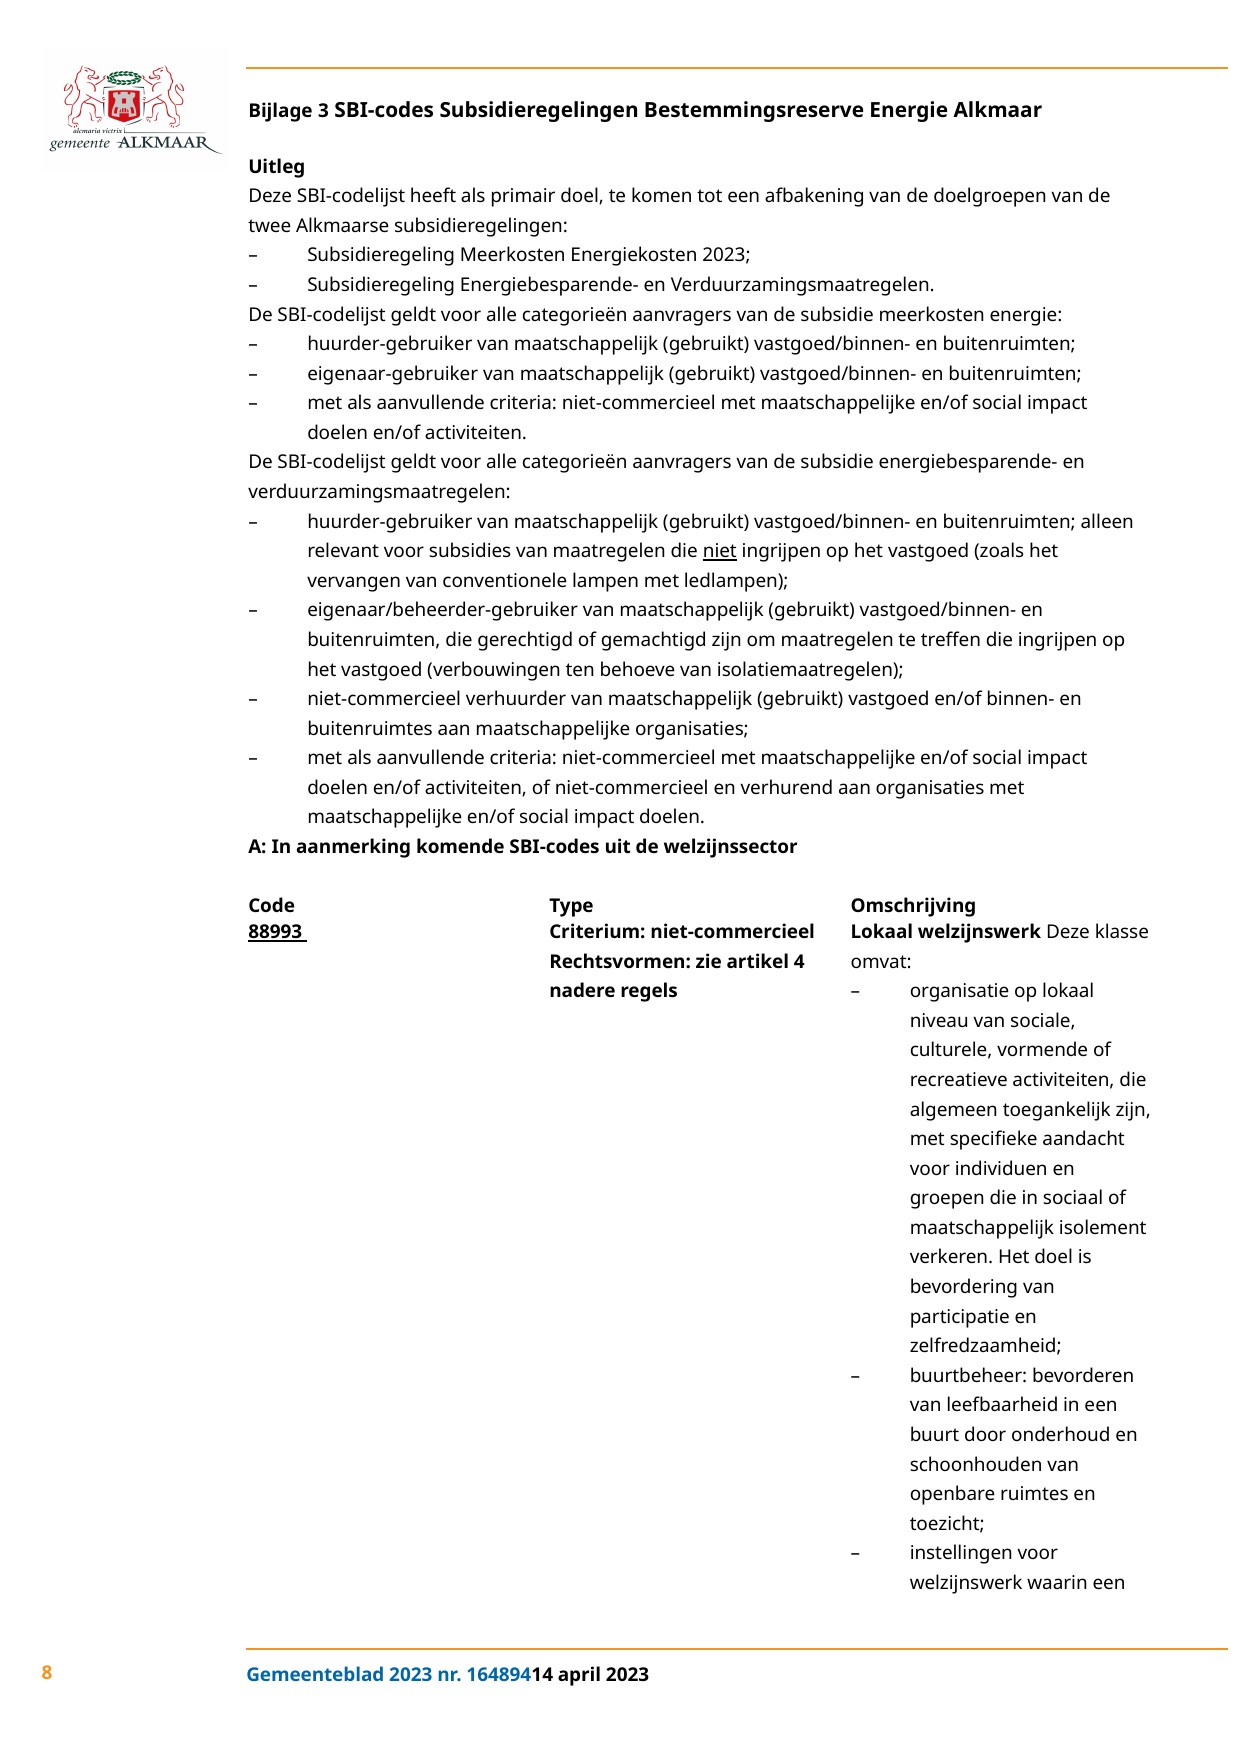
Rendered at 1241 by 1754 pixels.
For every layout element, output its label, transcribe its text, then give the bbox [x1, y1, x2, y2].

list niet-commercieel verhuurder van maatschappelijk (gebruikt) vastgoed en/of binnen- en buitenruimtes aan maatschappelijke organisaties; [248, 685, 1152, 741]
text Deze SBI-codelijst heeft als primair doel, te komen tot een afbakening van de doelgroepen van de twee Alkmaarse subsidieregelingen: [248, 182, 1152, 238]
text De SBI-codelijst geldt voor alle categorieën aanvragers van de subsidie meerkosten energie: [248, 301, 1152, 327]
text Uitleg [248, 153, 1152, 179]
list met als aanvullende criteria: niet-commercieel met maatschappelijke en/of social impact doelen en/of activiteiten, of niet-commercieel en verhurend aan organisaties met maatschappelijke en/of social impact doelen. [248, 744, 1152, 829]
table_cell Criterium: niet-commercieel Rechtsvormen: zie artikel 4 nadere regels [549, 918, 850, 1595]
text Bijlage 3 SBI-codes Subsidieregelingen Bestemmingsreserve Energie Alkmaar [248, 95, 1152, 123]
picture [41, 47, 231, 172]
text A: In aanmerking komende SBI-codes uit de welzijnssector [248, 833, 1152, 859]
list Subsidieregeling Meerkosten Energiekosten 2023; [248, 242, 1152, 267]
list met als aanvullende criteria: niet-commercieel met maatschappelijke en/of social impact doelen en/of activiteiten. [248, 389, 1152, 445]
table_header Code [248, 893, 549, 918]
list Subsidieregeling Energiebesparende- en Verduurzamingsmaatregelen. [248, 271, 1152, 297]
table_header Type [549, 893, 850, 918]
list huurder-gebruiker van maatschappelijk (gebruikt) vastgoed/binnen- en buitenruimten; alleen relevant voor subsidies van maatregelen die niet ingrijpen op het vastgoed (zoals het vervangen van conventionele lampen met ledlampen); [248, 508, 1152, 593]
list eigenaar/beheerder-gebruiker van maatschappelijk (gebruikt) vastgoed/binnen- en buitenruimten, die gerechtigd of gemachtigd zijn om maatregelen te treffen die ingrijpen op het vastgoed (verbouwingen ten behoeve van isolatiemaatregelen); [248, 597, 1152, 682]
list eigenaar-gebruiker van maatschappelijk (gebruikt) vastgoed/binnen- en buitenruimten; [248, 360, 1152, 386]
table_header Omschrijving [850, 893, 1152, 918]
list huurder-gebruiker van maatschappelijk (gebruikt) vastgoed/binnen- en buitenruimten; [248, 330, 1152, 356]
table_cell Lokaal welzijnswerk Deze klasse omvat: organisatie op lokaal niveau van sociale, culturele, vormende of recreatieve activiteiten, die algemeen toegankelijk zijn, met specifieke aandacht voor individuen en groepen die in sociaal of maatschappelijk isolement verkeren. Het doel is bevordering van participatie en zelfredzaamheid; buurtbeheer: bevorderen van leefbaarheid in een buurt door onderhoud en schoonhouden van openbare ruimtes en toezicht; instellingen voor welzijnswerk waarin een [850, 918, 1152, 1595]
text De SBI-codelijst geldt voor alle categorieën aanvragers van de subsidie energiebesparende- en verduurzamingsmaatregelen: [248, 449, 1152, 504]
table_cell 88993 [248, 918, 549, 1595]
